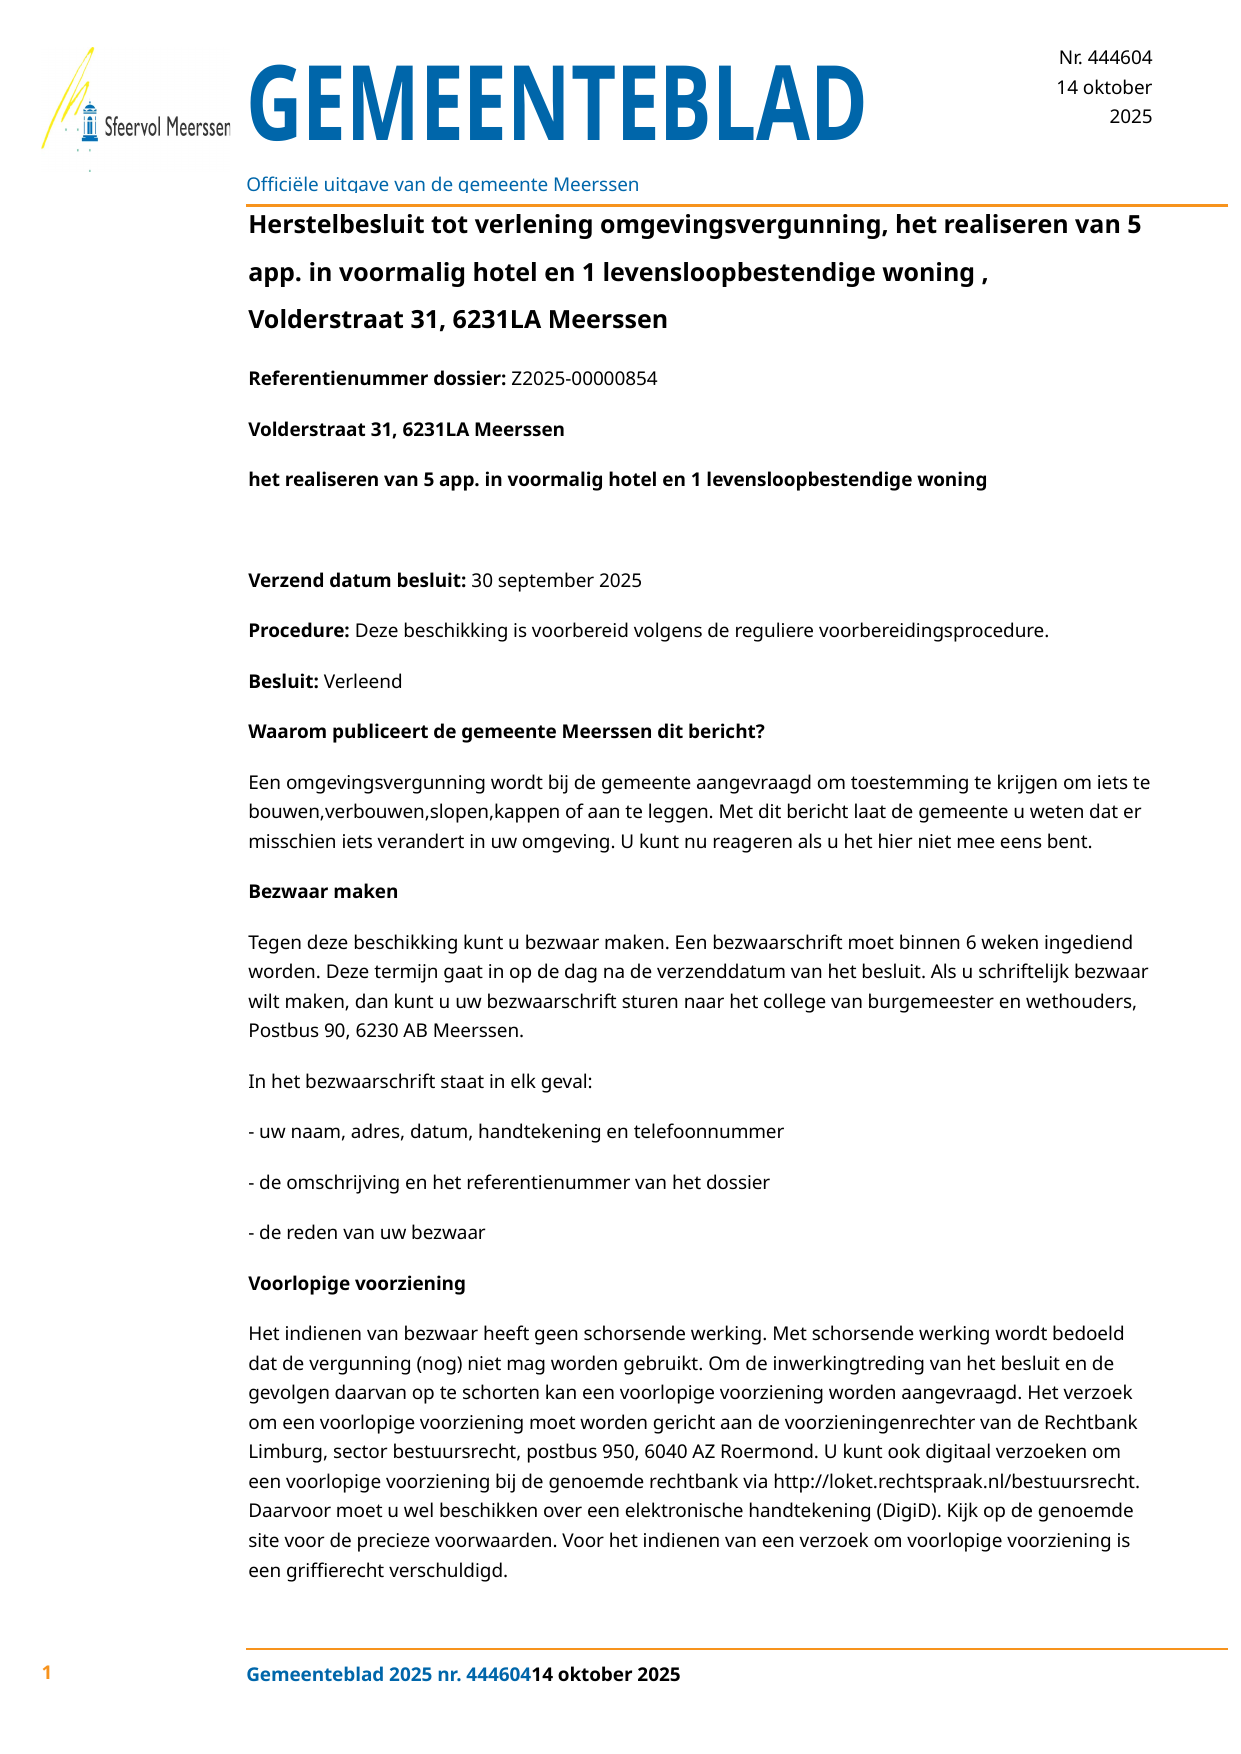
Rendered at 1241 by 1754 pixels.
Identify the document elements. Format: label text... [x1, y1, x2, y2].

picture [41, 47, 231, 172]
text Het indienen van bezwaar heeft geen schorsende werking. Met schorsende werking wordt bedoeld dat de vergunning (nog) niet mag worden gebruikt. Om de inwerkingtreding van het besluit en de gevolgen daarvan op te schorten kan een voorlopige voorziening worden aangevraagd. Het verzoek om een voorlopige voorziening moet worden gericht aan de voorzieningenrechter van de Rechtbank Limburg, sector bestuursrecht, postbus 950, 6040 AZ Roermond. U kunt ook digitaal verzoeken om een voorlopige voorziening bij de genoemde rechtbank via http://loket.rechtspraak.nl/bestuursrecht. Daarvoor moet u wel beschikken over een elektronische handtekening (DigiD). Kijk op de genoemde site voor de precieze voorwaarden. Voor het indienen van een verzoek om voorlopige voorziening is een griffierecht verschuldigd. [248, 1320, 1152, 1582]
text Tegen deze beschikking kunt u bezwaar maken. Een bezwaarschrift moet binnen 6 weken ingediend worden. Deze termijn gaat in op de dag na de verzenddatum van het besluit. Als u schriftelijk bezwaar wilt maken, dan kunt u uw bezwaarschrift sturen naar het college van burgemeester en wethouders, Postbus 90, 6230 AB Meerssen. [248, 929, 1152, 1043]
text Bezwaar maken [248, 878, 1152, 904]
text het realiseren van 5 app. in voormalig hotel en 1 levensloopbestendige woning [248, 466, 1152, 492]
text Herstelbesluit tot verlening omgevingsvergunning, het realiseren van 5 app. in voormalig hotel en 1 levensloopbestendige woning , Volderstraat 31, 6231LA Meerssen [248, 207, 1152, 336]
text - de omschrijving en het referentienummer van het dossier [248, 1169, 1152, 1194]
text Procedure: Deze beschikking is voorbereid volgens de reguliere voorbereidingsprocedure. [248, 618, 1152, 643]
text Besluit: Verleend [248, 668, 1152, 694]
text In het bezwaarschrift staat in elk geval: [248, 1068, 1152, 1094]
text - uw naam, adres, datum, handtekening en telefoonnummer [248, 1118, 1152, 1144]
text Volderstraat 31, 6231LA Meerssen [248, 416, 1152, 442]
text Voorlopige voorziening [248, 1270, 1152, 1295]
text Referentienummer dossier: Z2025-00000854 [248, 366, 1152, 391]
text Een omgevingsvergunning wordt bij de gemeente aangevraagd om toestemming te krijgen om iets te bouwen,verbouwen,slopen,kappen of aan te leggen. Met dit bericht laat de gemeente u weten dat er misschien iets verandert in uw omgeving. U kunt nu reageren als u het hier niet mee eens bent. [248, 769, 1152, 854]
text Waarom publiceert de gemeente Meerssen dit bericht? [248, 718, 1152, 744]
text - de reden van uw bezwaar [248, 1219, 1152, 1245]
text Verzend datum besluit: 30 september 2025 [248, 567, 1152, 593]
